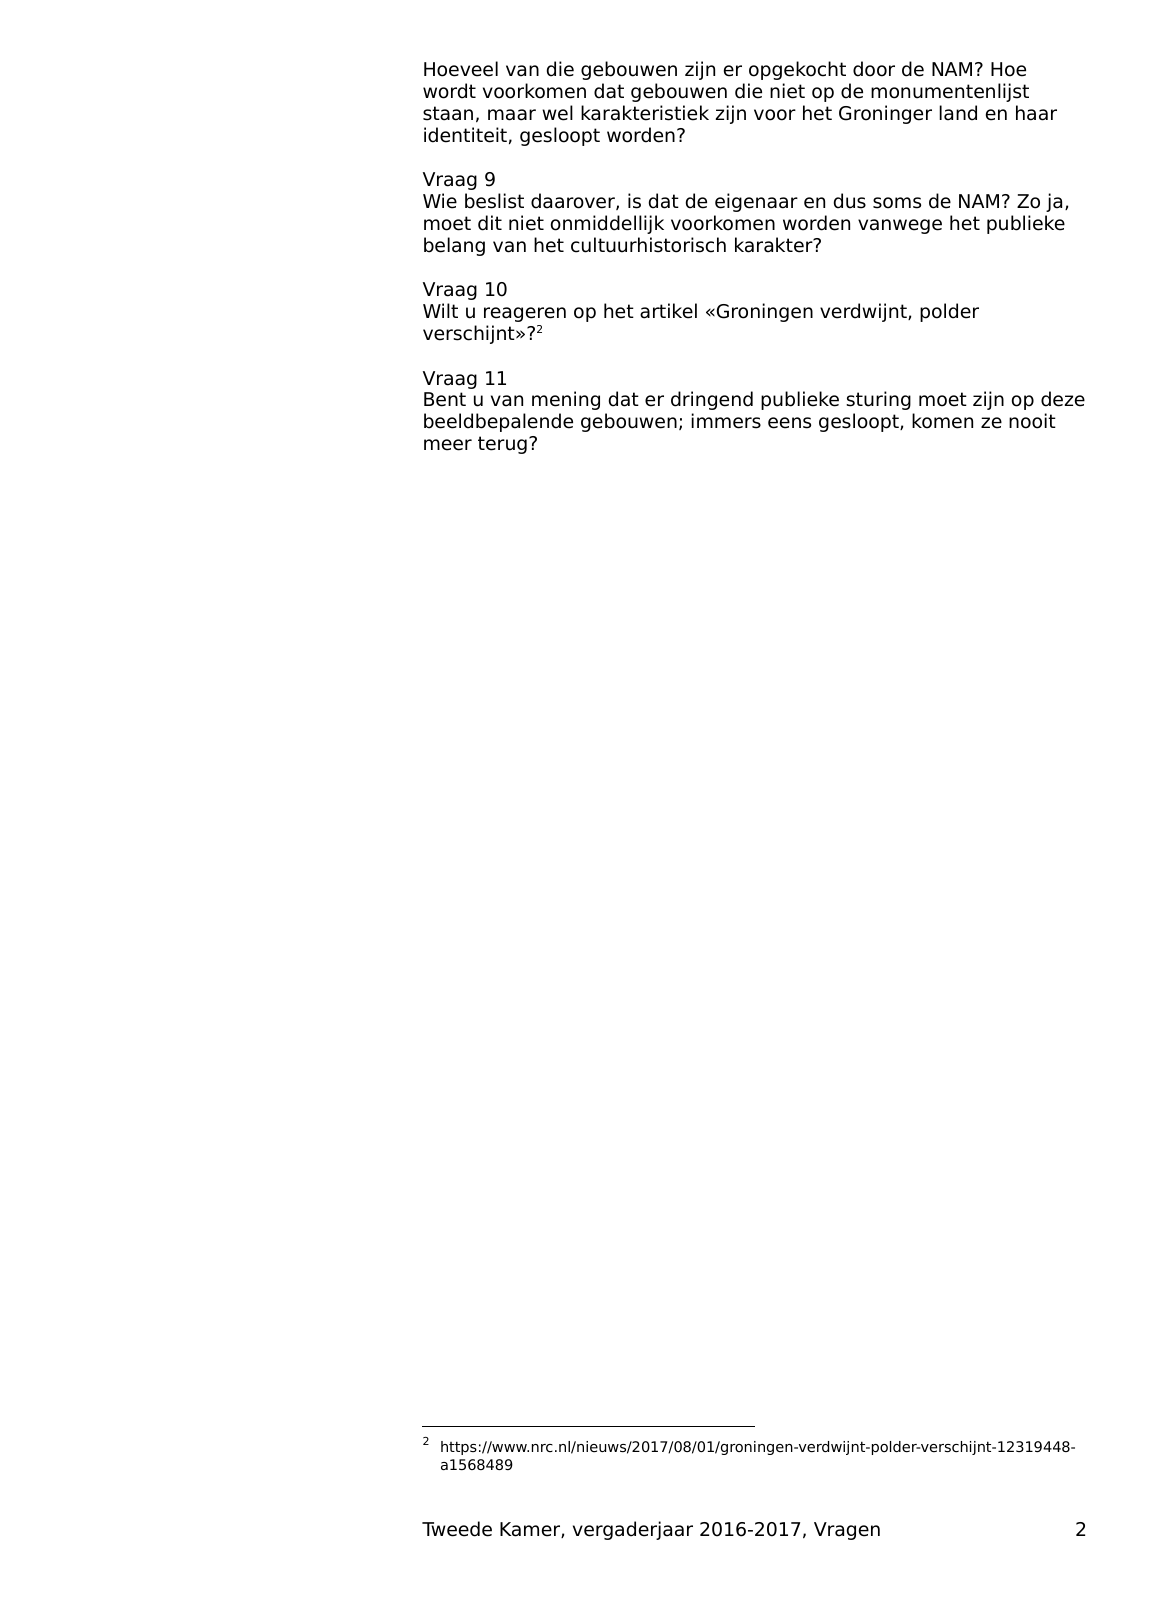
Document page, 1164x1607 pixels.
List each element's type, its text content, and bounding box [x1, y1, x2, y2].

text Vraag 11 [422, 367, 1087, 389]
text Vraag 10 [422, 279, 1087, 301]
text Hoeveel van die gebouwen zijn er opgekocht door de NAM? Hoe wordt voorkomen dat gebouwen die niet op de monumentenlijst staan, maar wel karakteristiek zijn voor het Groninger land en haar identiteit, gesloopt worden? [422, 59, 1087, 147]
text https://www.nrc.nl/nieuws/2017/08/01/groningen-verdwijnt-polder-verschijnt-12319448-a1568489 [422, 1435, 1087, 1474]
text Vraag 9 [422, 169, 1087, 191]
text Bent u van mening dat er dringend publieke sturing moet zijn op deze beeldbepalende gebouwen; immers eens gesloopt, komen ze nooit meer terug? [422, 389, 1087, 455]
text Wilt u reageren op het artikel «Groningen verdwijnt, polder verschijnt»? [422, 301, 1087, 345]
text Wie beslist daarover, is dat de eigenaar en dus soms de NAM? Zo ja, moet dit niet onmiddellijk voorkomen worden vanwege het publieke belang van het cultuurhistorisch karakter? [422, 191, 1087, 257]
